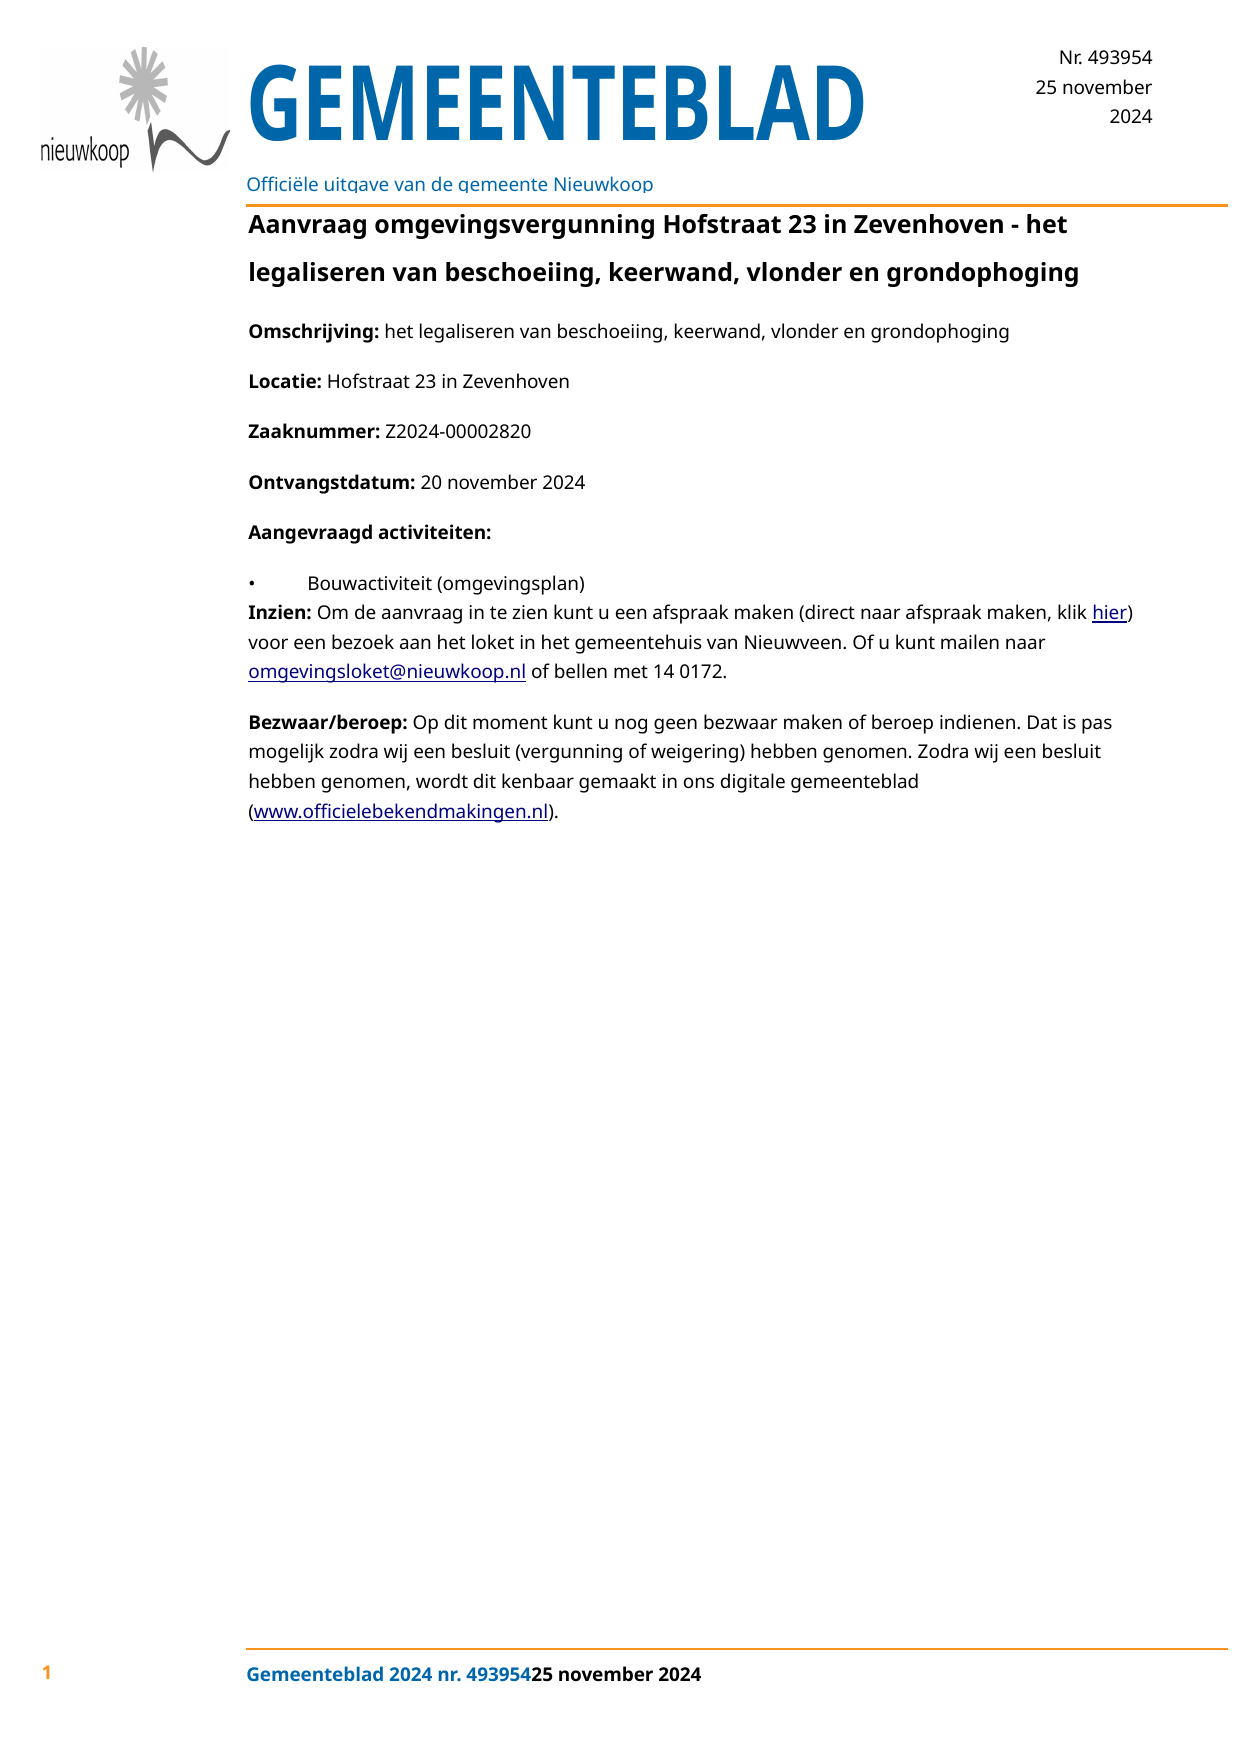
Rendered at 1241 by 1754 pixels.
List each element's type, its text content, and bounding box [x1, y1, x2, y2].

text Ontvangstdatum: 20 november 2024 [248, 469, 1152, 495]
text Zaaknummer: Z2024-00002820 [248, 419, 1152, 444]
list Bouwactiviteit (omgevingsplan) [248, 570, 1152, 596]
picture [41, 47, 231, 172]
text Aangevraagd activiteiten: [248, 519, 1152, 545]
text Inzien: Om de aanvraag in te zien kunt u een afspraak maken (direct naar afspraak maken, klik hier) voor een bezoek aan het loket in het gemeentehuis van Nieuwveen. Of u kunt mailen naar omgevingsloket@nieuwkoop.nl of bellen met 14 0172. [248, 599, 1152, 684]
text Aanvraag omgevingsvergunning Hofstraat 23 in Zevenhoven - het legaliseren van beschoeiing, keerwand, vlonder en grondophoging [248, 207, 1152, 288]
text Locatie: Hofstraat 23 in Zevenhoven [248, 368, 1152, 394]
text Bezwaar/beroep: Op dit moment kunt u nog geen bezwaar maken of beroep indienen. Dat is pas mogelijk zodra wij een besluit (vergunning of weigering) hebben genomen. Zodra wij een besluit hebben genomen, wordt dit kenbaar gemaakt in ons digitale gemeenteblad (www.officielebekendmakingen.nl). [248, 709, 1152, 824]
text Omschrijving: het legaliseren van beschoeiing, keerwand, vlonder en grondophoging [248, 318, 1152, 344]
